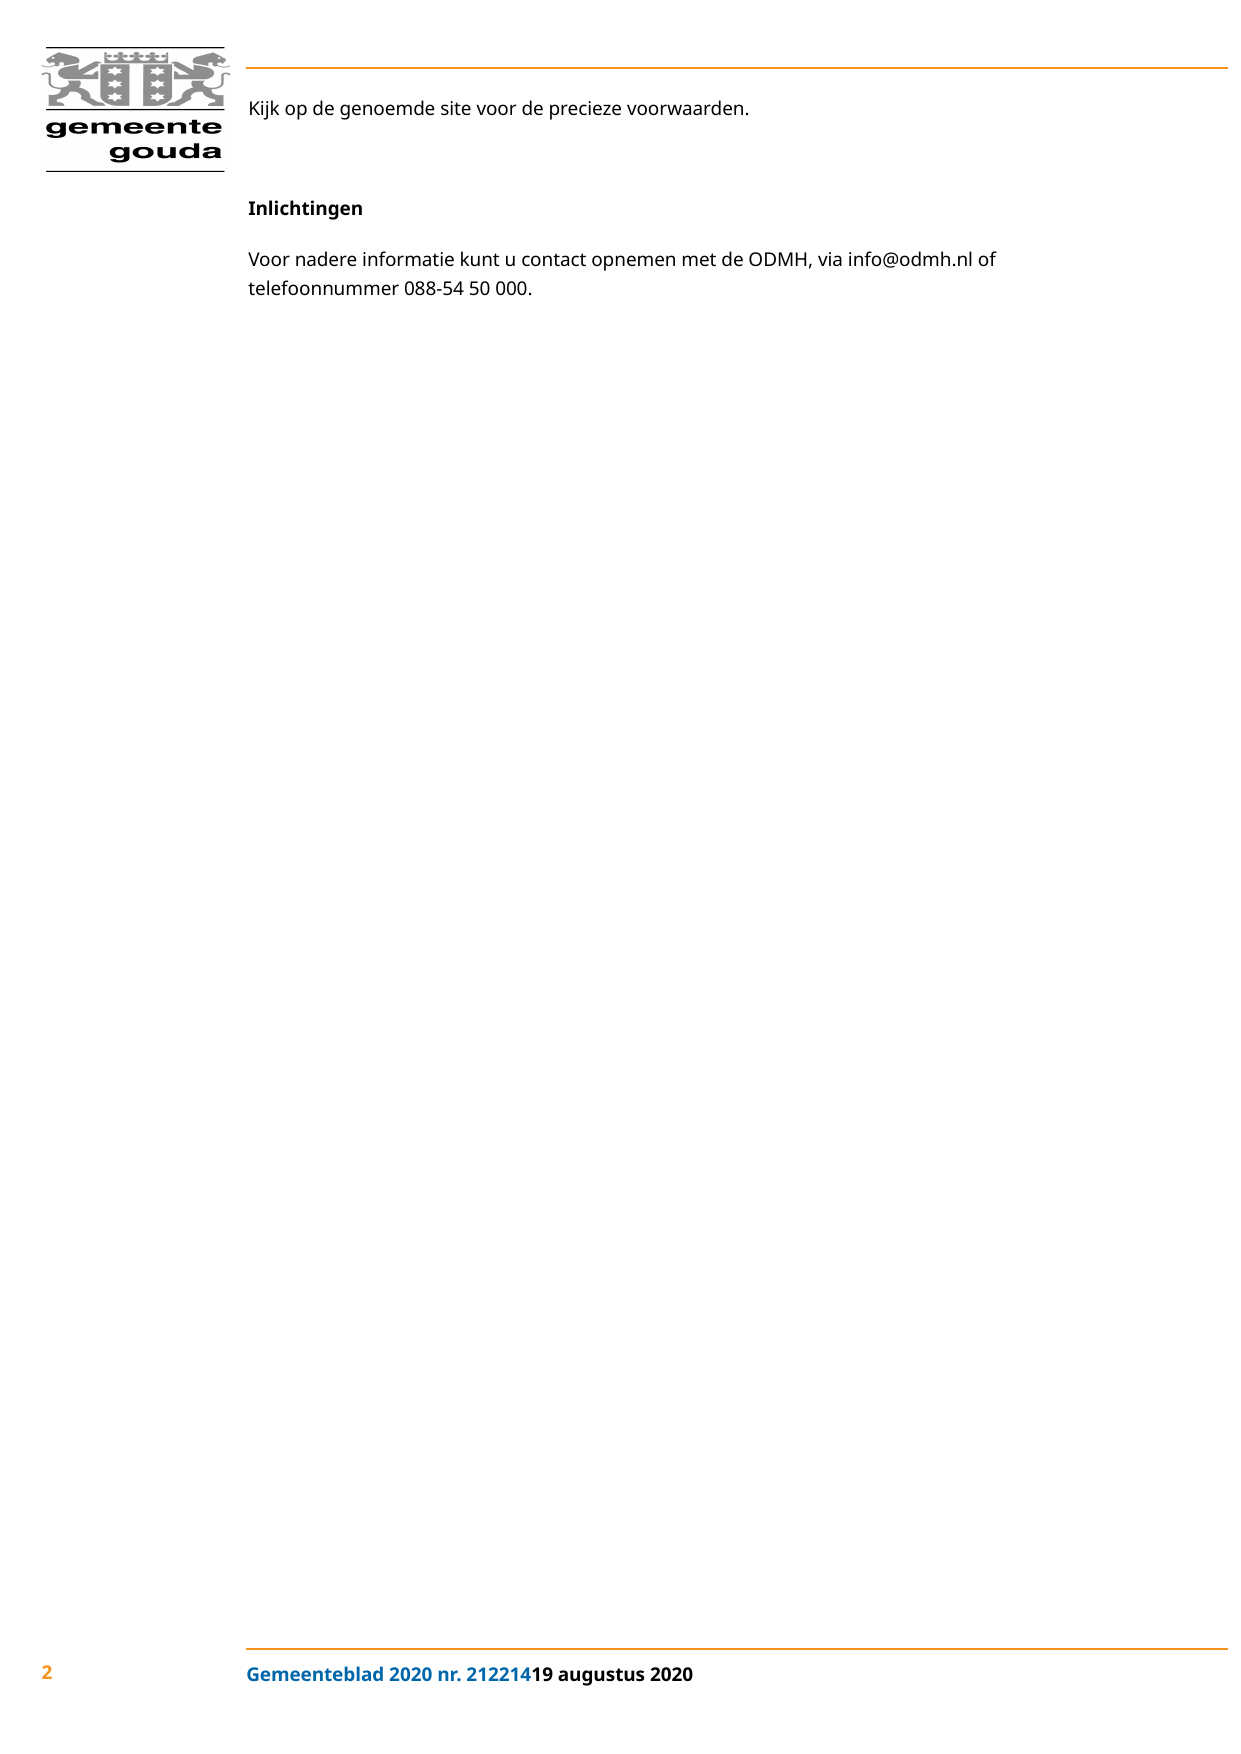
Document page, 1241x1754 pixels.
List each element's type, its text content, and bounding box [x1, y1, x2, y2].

picture [41, 47, 231, 172]
text Inlichtingen [248, 196, 1152, 221]
text Kijk op de genoemde site voor de precieze voorwaarden. [248, 95, 1152, 121]
text Voor nadere informatie kunt u contact opnemen met de ODMH, via info@odmh.nl of telefoonnummer 088-54 50 000. [248, 246, 1152, 301]
